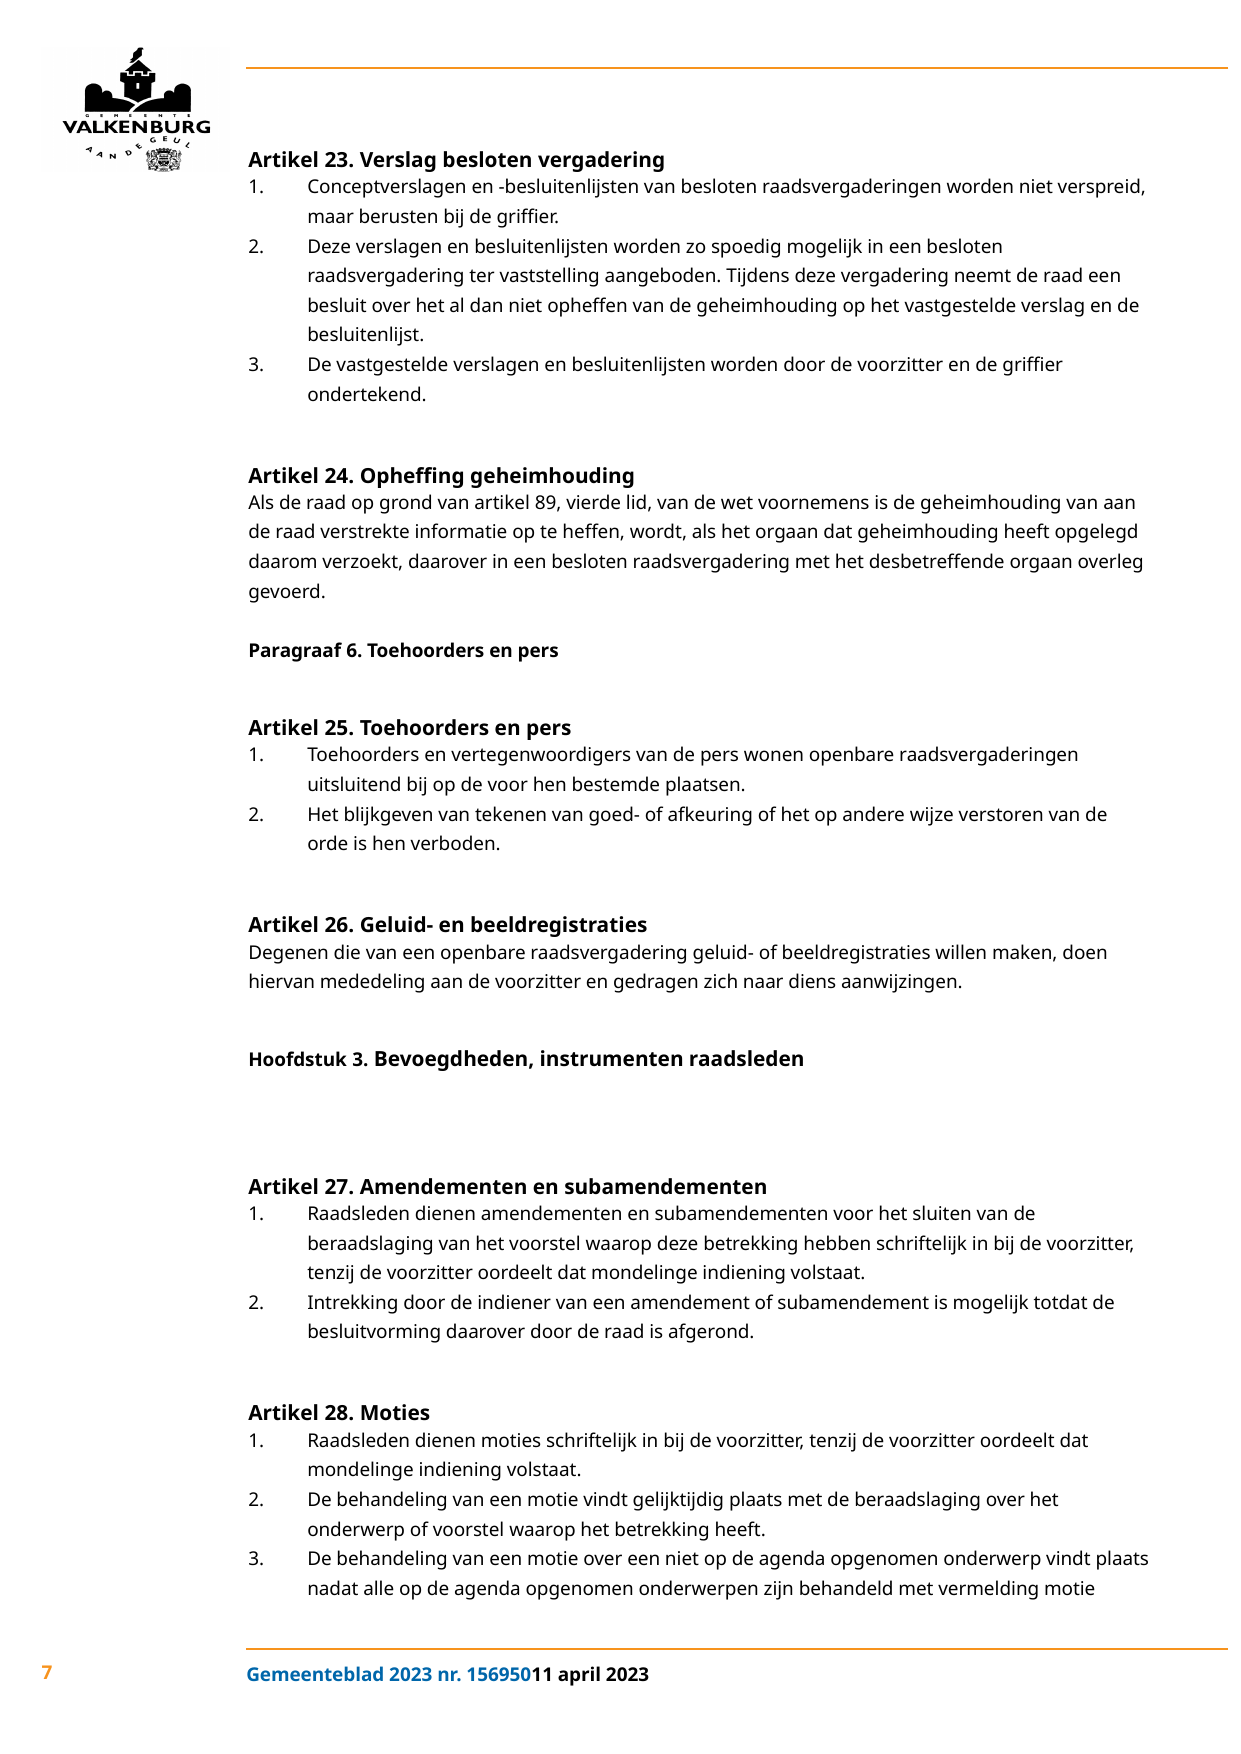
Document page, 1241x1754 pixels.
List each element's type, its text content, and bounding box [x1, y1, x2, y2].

list Toehoorders en vertegenwoordigers van de pers wonen openbare raadsvergaderingen uitsluitend bij op de voor hen bestemde plaatsen. [248, 742, 1152, 797]
text Paragraaf 6. Toehoorders en pers [248, 637, 1152, 663]
list De behandeling van een motie vindt gelijktijdig plaats met de beraadslaging over het onderwerp of voorstel waarop het betrekking heeft. [248, 1486, 1152, 1541]
picture [41, 47, 231, 172]
list Het blijkgeven van tekenen van goed- of afkeuring of het op andere wijze verstoren van de orde is hen verboden. [248, 801, 1152, 856]
list De behandeling van een motie over een niet op de agenda opgenomen onderwerp vindt plaats nadat alle op de agenda opgenomen onderwerpen zijn behandeld met vermelding motie [248, 1545, 1152, 1601]
text Artikel 24. Opheffing geheimhouding [248, 461, 1152, 489]
text Artikel 27. Amendementen en subamendementen [248, 1172, 1152, 1200]
text Artikel 28. Moties [248, 1398, 1152, 1427]
list Conceptverslagen en -besluitenlijsten van besloten raadsvergaderingen worden niet verspreid, maar berusten bij de griffier. [248, 174, 1152, 229]
text Hoofdstuk 3. Bevoegdheden, instrumenten raadsleden [248, 1044, 1152, 1072]
text Als de raad op grond van artikel 89, vierde lid, van de wet voornemens is de geheimhouding van aan de raad verstrekte informatie op te heffen, wordt, als het orgaan dat geheimhouding heeft opgelegd daarom verzoekt, daarover in een besloten raadsvergadering met het desbetreffende orgaan overleg gevoerd. [248, 489, 1152, 604]
text Artikel 26. Geluid- en beeldregistraties [248, 910, 1152, 939]
list Intrekking door de indiener van een amendement of subamendement is mogelijk totdat de besluitvorming daarover door de raad is afgerond. [248, 1289, 1152, 1344]
text Artikel 23. Verslag besloten vergadering [248, 145, 1152, 174]
list Raadsleden dienen amendementen en subamendementen voor het sluiten van de beraadslaging van het voorstel waarop deze betrekking hebben schriftelijk in bij de voorzitter, tenzij de voorzitter oordeelt dat mondelinge indiening volstaat. [248, 1200, 1152, 1285]
list Deze verslagen en besluitenlijsten worden zo spoedig mogelijk in een besloten raadsvergadering ter vaststelling aangeboden. Tijdens deze vergadering neemt de raad een besluit over het al dan niet opheffen van de geheimhouding op het vastgestelde verslag en de besluitenlijst. [248, 233, 1152, 347]
text Degenen die van een openbare raadsvergadering geluid- of beeldregistraties willen maken, doen hiervan mededeling aan de voorzitter en gedragen zich naar diens aanwijzingen. [248, 939, 1152, 994]
text Artikel 25. Toehoorders en pers [248, 713, 1152, 742]
list Raadsleden dienen moties schriftelijk in bij de voorzitter, tenzij de voorzitter oordeelt dat mondelinge indiening volstaat. [248, 1427, 1152, 1482]
list De vastgestelde verslagen en besluitenlijsten worden door de voorzitter en de griffier ondertekend. [248, 351, 1152, 406]
